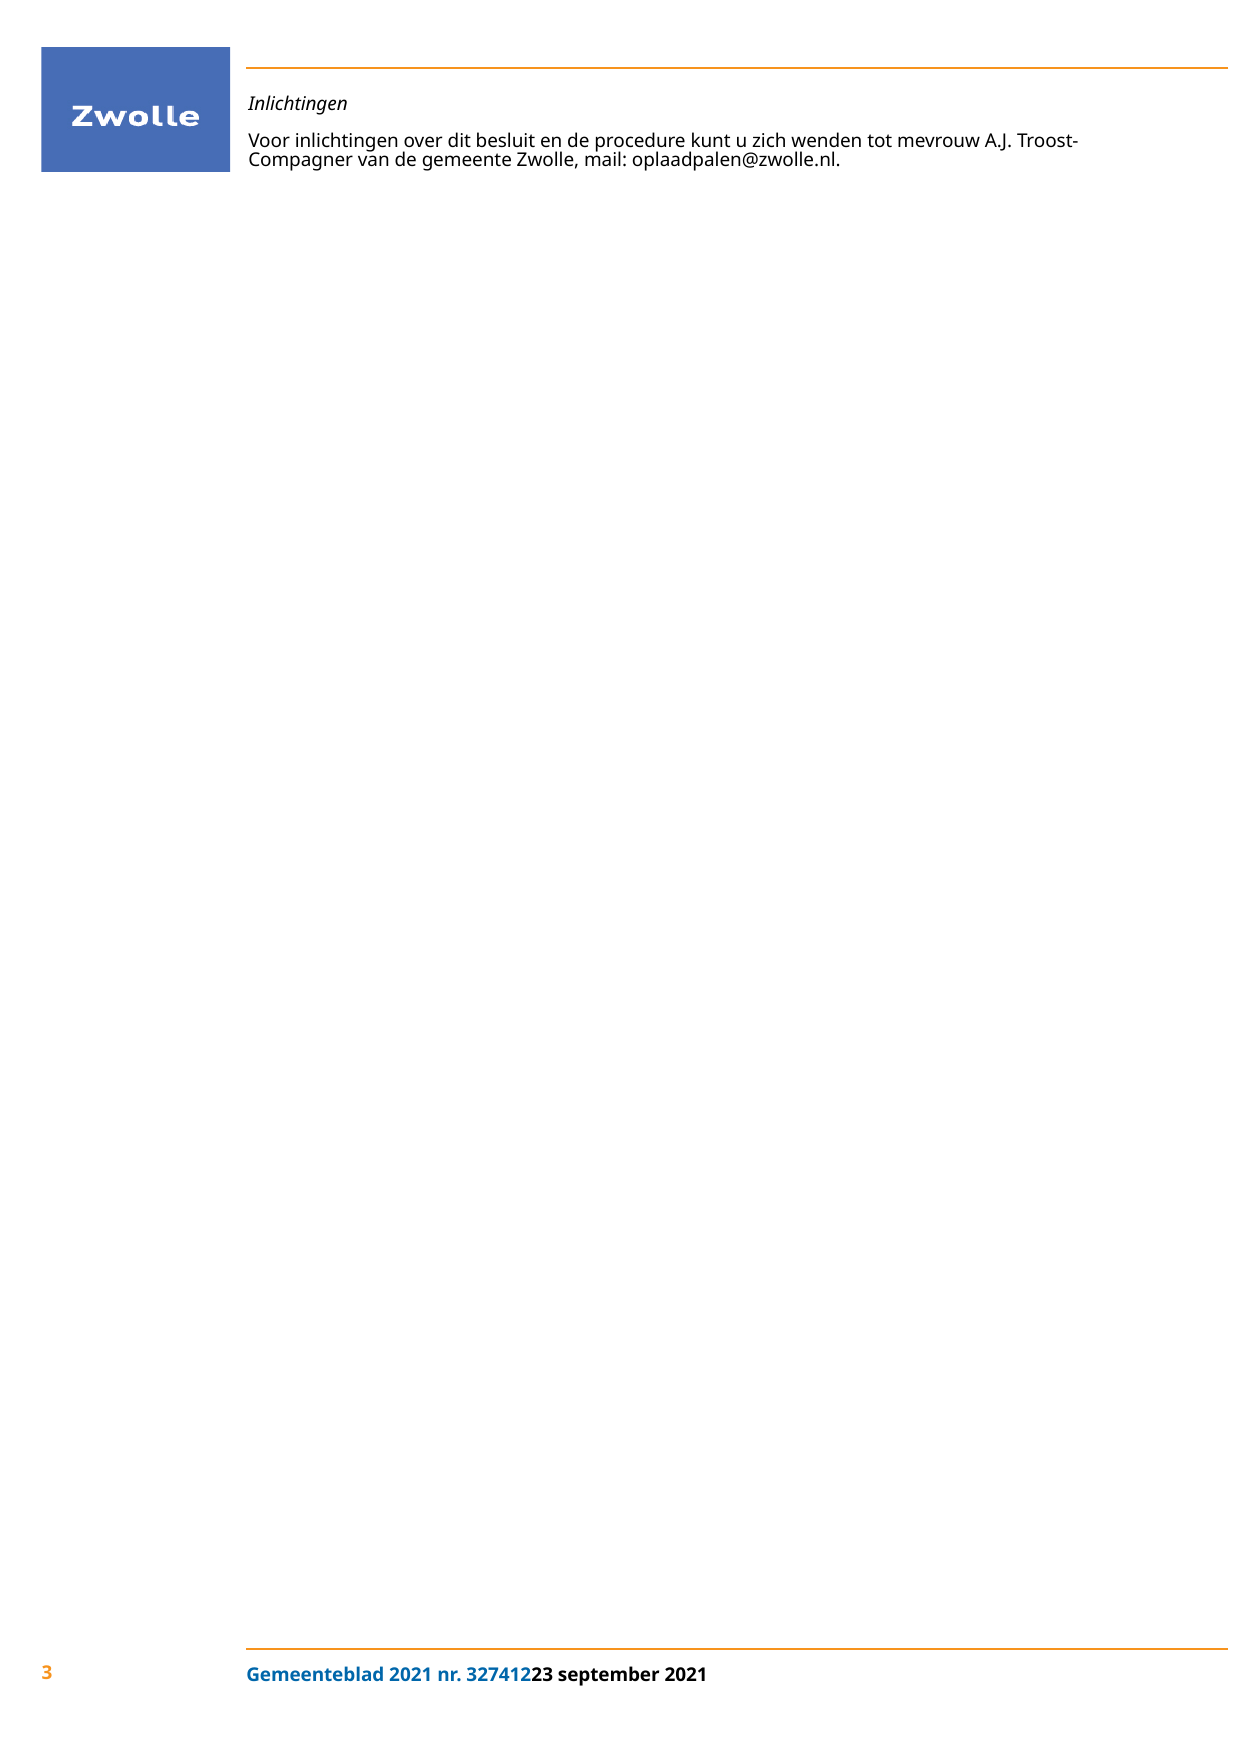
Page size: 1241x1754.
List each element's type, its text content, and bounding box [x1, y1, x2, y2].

text Voor inlichtingen over dit besluit en de procedure kunt u zich wenden tot mevrouw A.J. Troost-Compagner van de gemeente Zwolle, mail: oplaadpalen@zwolle.nl. [248, 132, 1152, 170]
text Inlichtingen [248, 95, 1152, 114]
picture [41, 47, 231, 172]
